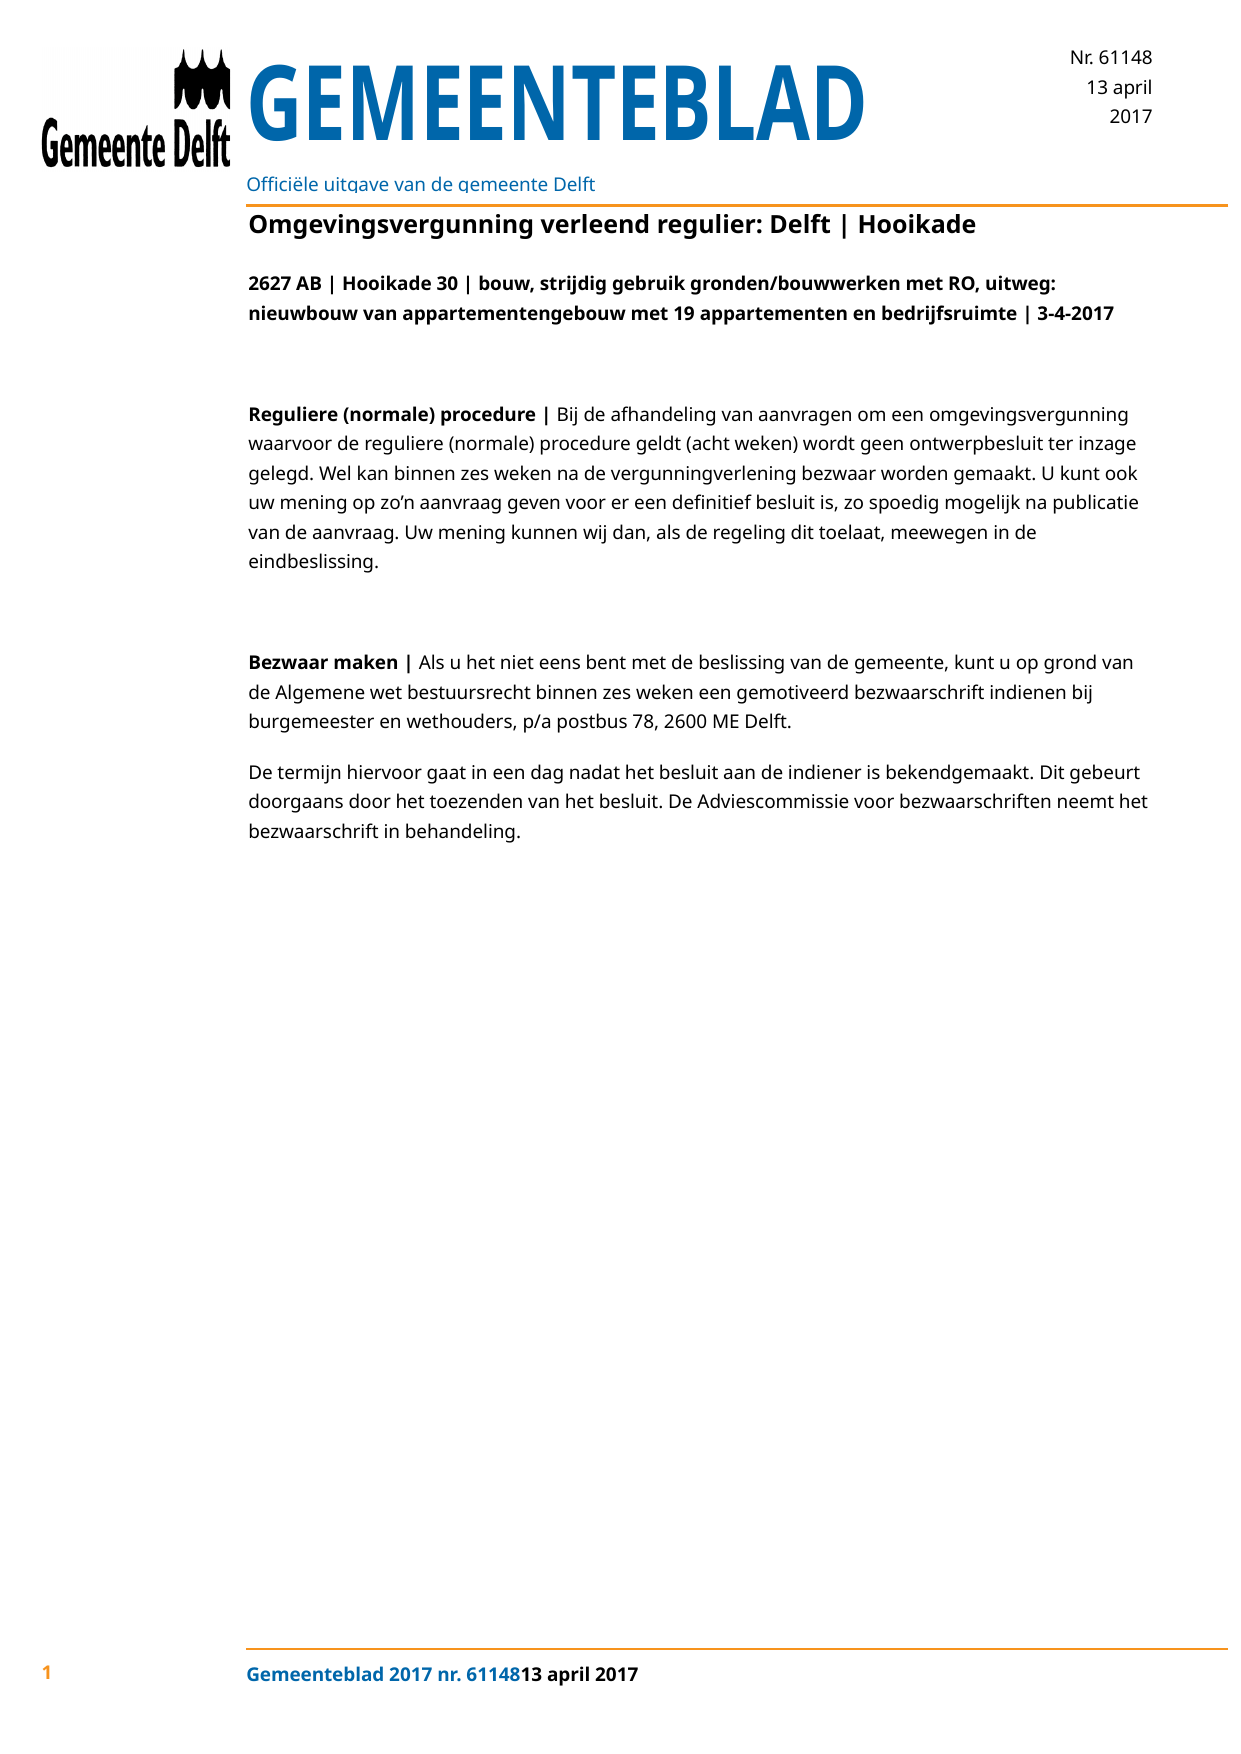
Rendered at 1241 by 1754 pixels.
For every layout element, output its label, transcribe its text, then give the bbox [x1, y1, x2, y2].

text 2627 AB | Hooikade 30 | bouw, strijdig gebruik gronden/bouwwerken met RO, uitweg: nieuwbouw van appartementengebouw met 19 appartementen en bedrijfsruimte | 3-4-2017 [248, 270, 1152, 326]
text Bezwaar maken | Als u het niet eens bent met de beslissing van de gemeente, kunt u op grond van de Algemene wet bestuursrecht binnen zes weken een gemotiveerd bezwaarschrift indienen bij burgemeester en wethouders, p/a postbus 78, 2600 ME Delft. [248, 649, 1152, 734]
text De termijn hiervoor gaat in een dag nadat het besluit aan de indiener is bekendgemaakt. Dit gebeurt doorgaans door het toezenden van het besluit. De Adviescommissie voor bezwaarschriften neemt het bezwaarschrift in behandeling. [248, 759, 1152, 844]
picture [41, 47, 231, 172]
text Reguliere (normale) procedure | Bij de afhandeling van aanvragen om een omgevingsvergunning waarvoor de reguliere (normale) procedure geldt (acht weken) wordt geen ontwerpbesluit ter inzage gelegd. Wel kan binnen zes weken na de vergunningverlening bezwaar worden gemaakt. U kunt ook uw mening op zo’n aanvraag geven voor er een definitief besluit is, zo spoedig mogelijk na publicatie van de aanvraag. Uw mening kunnen wij dan, als de regeling dit toelaat, meewegen in de eindbeslissing. [248, 401, 1152, 574]
text Omgevingsvergunning verleend regulier: Delft | Hooikade [248, 207, 1152, 241]
